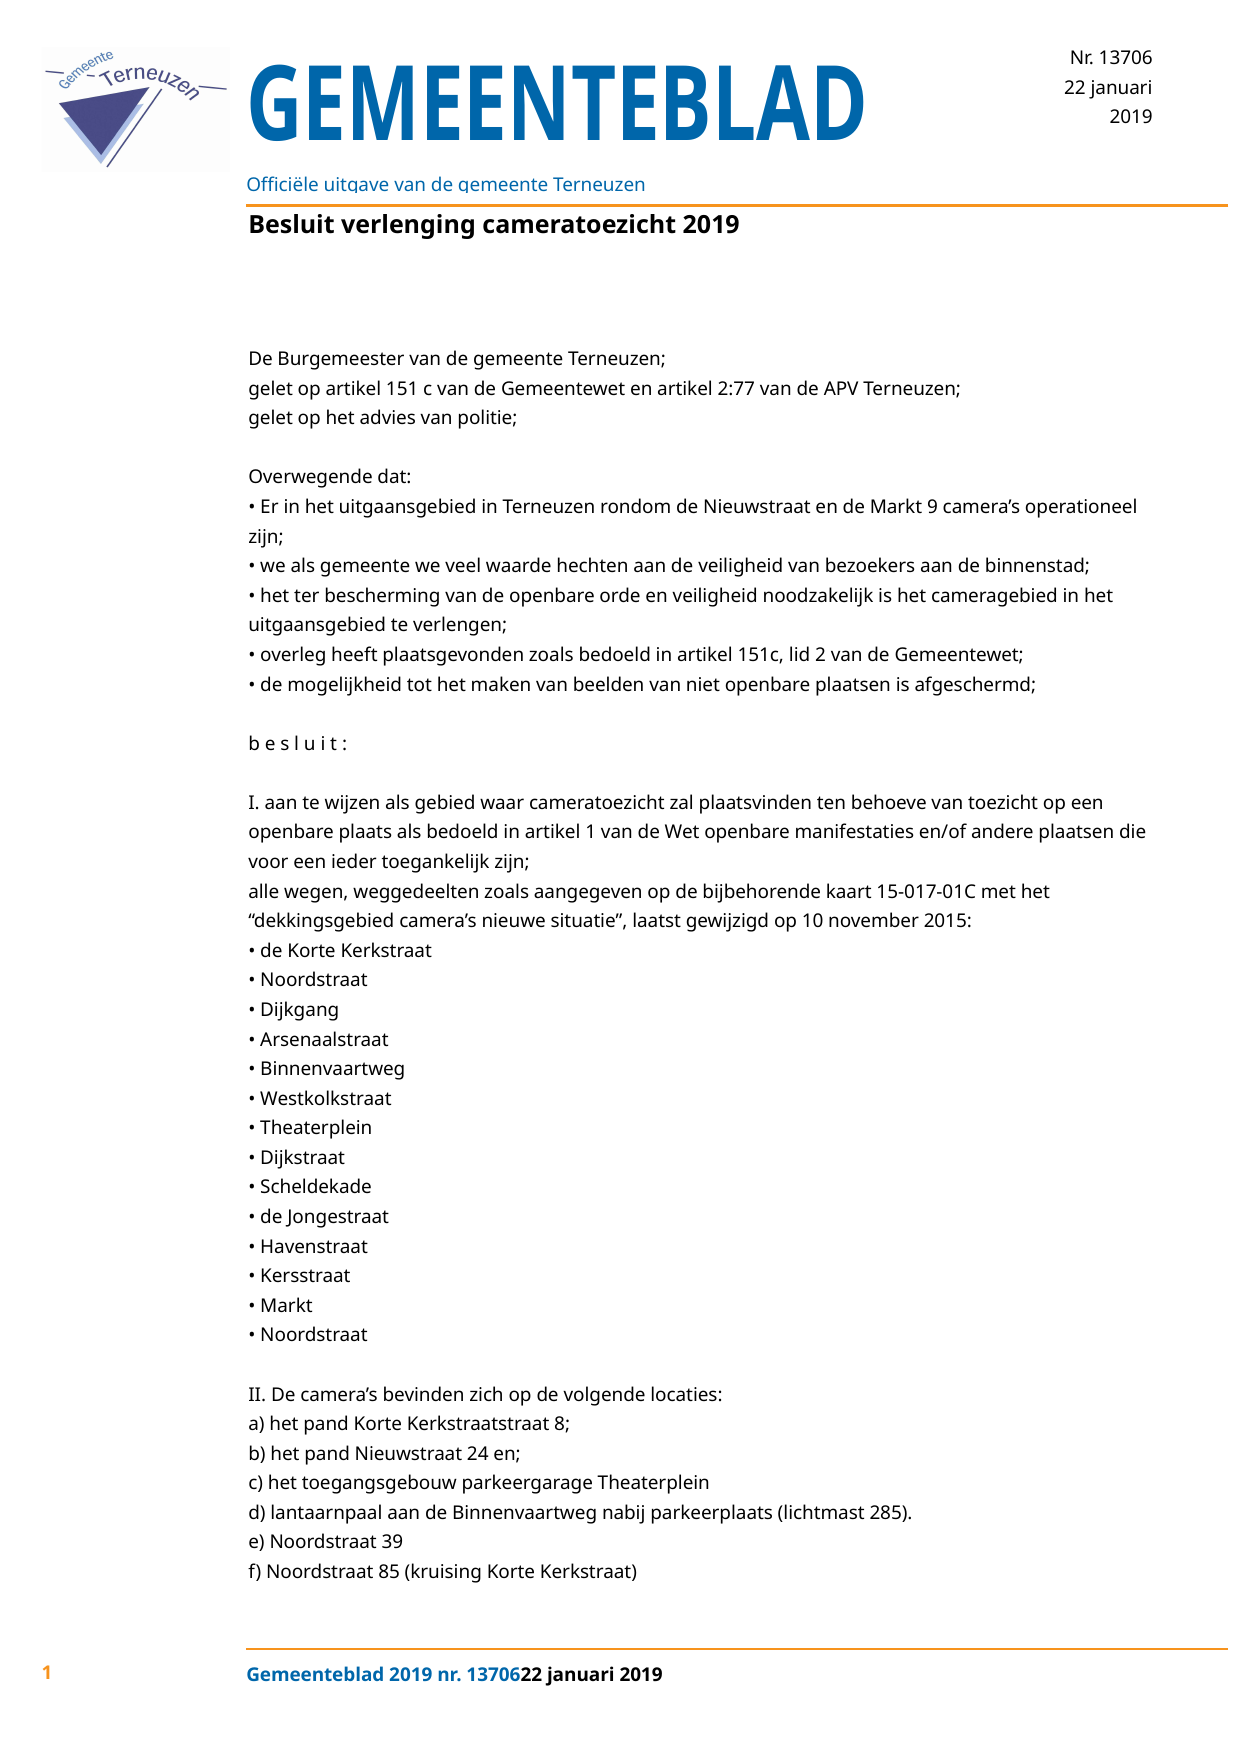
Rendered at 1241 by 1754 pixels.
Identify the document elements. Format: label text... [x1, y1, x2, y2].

text Besluit verlenging cameratoezicht 2019 [248, 207, 1152, 241]
picture [41, 47, 231, 172]
text • de Korte Kerkstraat [248, 937, 1152, 963]
text • Arsenaalstraat [248, 1026, 1152, 1051]
text e) Noordstraat 39 [248, 1529, 1152, 1554]
text • Scheldekade [248, 1174, 1152, 1199]
text • Havenstraat [248, 1233, 1152, 1258]
text • de Jongestraat [248, 1203, 1152, 1229]
text b) het pand Nieuwstraat 24 en; [248, 1440, 1152, 1466]
text b e s l u i t : [248, 730, 1152, 756]
text d) lantaarnpaal aan de Binnenvaartweg nabij parkeerplaats (lichtmast 285). [248, 1499, 1152, 1525]
text • Markt [248, 1292, 1152, 1318]
text • Er in het uitgaansgebied in Terneuzen rondom de Nieuwstraat en de Markt 9 camera’s operationeel zijn; [248, 493, 1152, 548]
text • we als gemeente we veel waarde hechten aan de veiligheid van bezoekers aan de binnenstad; [248, 552, 1152, 578]
text gelet op het advies van politie; [248, 404, 1152, 430]
text • Dijkstraat [248, 1144, 1152, 1170]
text gelet op artikel 151 c van de Gemeentewet en artikel 2:77 van de APV Terneuzen; [248, 375, 1152, 401]
text • Dijkgang [248, 996, 1152, 1022]
text • Noordstraat [248, 967, 1152, 992]
text • Binnenvaartweg [248, 1055, 1152, 1081]
text c) het toegangsgebouw parkeergarage Theaterplein [248, 1469, 1152, 1495]
text f) Noordstraat 85 (kruising Korte Kerkstraat) [248, 1558, 1152, 1584]
text • Theaterplein [248, 1114, 1152, 1140]
text • het ter bescherming van de openbare orde en veiligheid noodzakelijk is het cameragebied in het uitgaansgebied te verlengen; [248, 582, 1152, 637]
text • Westkolkstraat [248, 1085, 1152, 1111]
text • de mogelijkheid tot het maken van beelden van niet openbare plaatsen is afgeschermd; [248, 671, 1152, 696]
text • Kersstraat [248, 1262, 1152, 1288]
text Overwegende dat: [248, 464, 1152, 489]
text • overleg heeft plaatsgevonden zoals bedoeld in artikel 151c, lid 2 van de Gemeentewet; [248, 641, 1152, 667]
text • Noordstraat [248, 1322, 1152, 1347]
text alle wegen, weggedeelten zoals aangegeven op de bijbehorende kaart 15-017-01C met het “dekkingsgebied camera’s nieuwe situatie”, laatst gewijzigd op 10 november 2015: [248, 878, 1152, 933]
text I. aan te wijzen als gebied waar cameratoezicht zal plaatsvinden ten behoeve van toezicht op een openbare plaats als bedoeld in artikel 1 van de Wet openbare manifestaties en/of andere plaatsen die voor een ieder toegankelijk zijn; [248, 789, 1152, 874]
text a) het pand Korte Kerkstraatstraat 8; [248, 1410, 1152, 1436]
text II. De camera’s bevinden zich op de volgende locaties: [248, 1381, 1152, 1406]
text De Burgemeester van de gemeente Terneuzen; [248, 345, 1152, 371]
